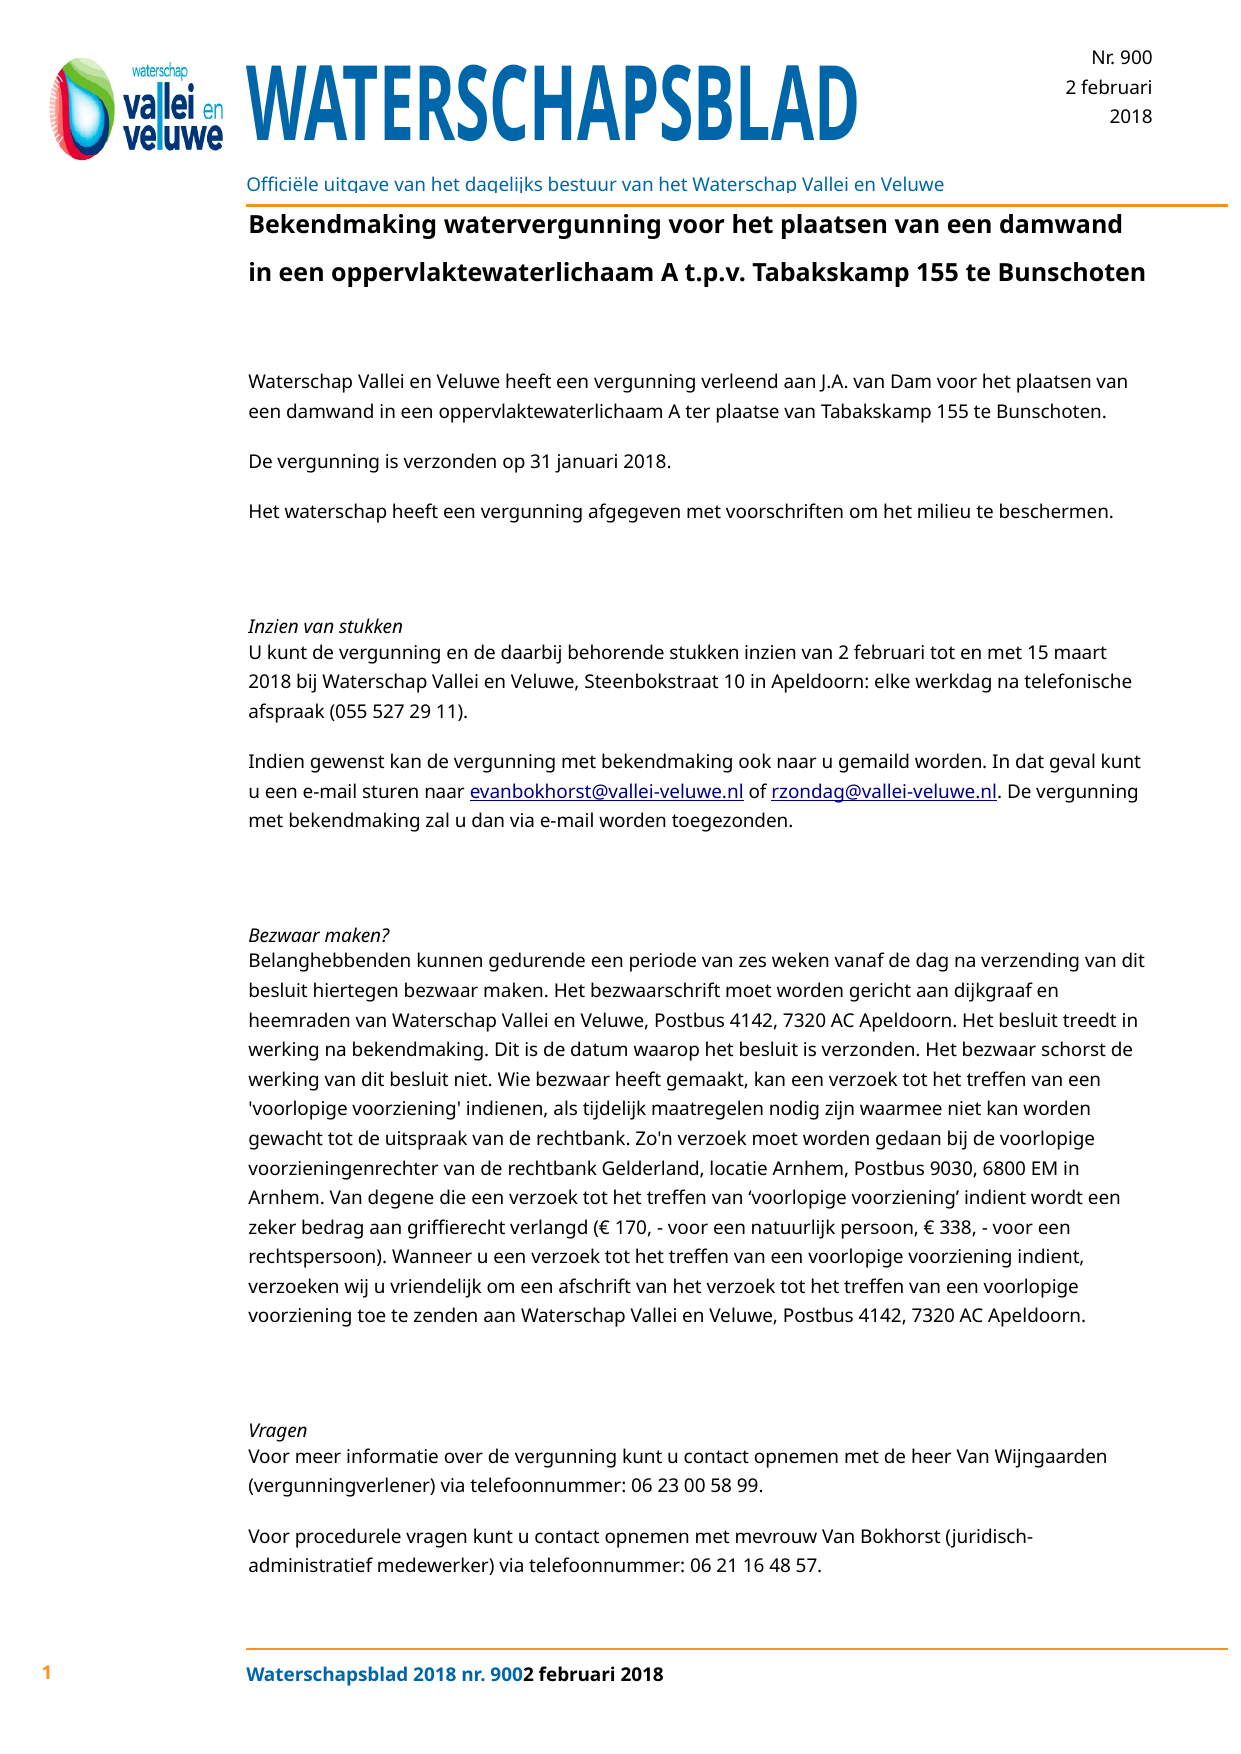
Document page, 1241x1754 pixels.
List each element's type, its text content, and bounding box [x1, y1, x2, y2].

text Waterschap Vallei en Veluwe heeft een vergunning verleend aan J.A. van Dam voor het plaatsen van een damwand in een oppervlaktewaterlichaam A ter plaatse van Tabakskamp 155 te Bunschoten. [248, 368, 1152, 424]
text Bezwaar maken? [248, 922, 1152, 948]
text U kunt de vergunning en de daarbij behorende stukken inzien van 2 februari tot en met 15 maart 2018 bij Waterschap Vallei en Veluwe, Steenbokstraat 10 in Apeldoorn: elke werkdag na telefonische afspraak (055 527 29 11). [248, 639, 1152, 724]
text Belanghebbenden kunnen gedurende een periode van zes weken vanaf de dag na verzending van dit besluit hiertegen bezwaar maken. Het bezwaarschrift moet worden gericht aan dijkgraaf en heemraden van Waterschap Vallei en Veluwe, Postbus 4142, 7320 AC Apeldoorn. Het besluit treedt in werking na bekendmaking. Dit is de datum waarop het besluit is verzonden. Het bezwaar schorst de werking van dit besluit niet. Wie bezwaar heeft gemaakt, kan een verzoek tot het treffen van een 'voorlopige voorziening' indienen, als tijdelijk maatregelen nodig zijn waarmee niet kan worden gewacht tot de uitspraak van de rechtbank. Zo'n verzoek moet worden gedaan bij de voorlopige voorzieningenrechter van de rechtbank Gelderland, locatie Arnhem, Postbus 9030, 6800 EM in Arnhem. Van degene die een verzoek tot het treffen van ‘voorlopige voorziening’ indient wordt een zeker bedrag aan griffierecht verlangd (€ 170, - voor een natuurlijk persoon, € 338, - voor een rechtspersoon). Wanneer u een verzoek tot het treffen van een voorlopige voorziening indient, verzoeken wij u vriendelijk om een afschrift van het verzoek tot het treffen van een voorlopige voorziening toe te zenden aan Waterschap Vallei en Veluwe, Postbus 4142, 7320 AC Apeldoorn. [248, 948, 1152, 1328]
text Bekendmaking watervergunning voor het plaatsen van een damwand in een oppervlaktewaterlichaam A t.p.v. Tabakskamp 155 te Bunschoten [248, 207, 1152, 288]
text De vergunning is verzonden op 31 januari 2018. [248, 448, 1152, 474]
text Het waterschap heeft een vergunning afgegeven met voorschriften om het milieu te beschermen. [248, 499, 1152, 524]
text Voor meer informatie over de vergunning kunt u contact opnemen met de heer Van Wijngaarden (vergunningverlener) via telefoonnummer: 06 23 00 58 99. [248, 1443, 1152, 1498]
picture [41, 47, 231, 172]
text Indien gewenst kan de vergunning met bekendmaking ook naar u gemaild worden. In dat geval kunt u een e-mail sturen naar evanbokhorst@vallei-veluwe.nl of rzondag@vallei-veluwe.nl. De vergunning met bekendmaking zal u dan via e-mail worden toegezonden. [248, 748, 1152, 833]
text Inzien van stukken [248, 613, 1152, 639]
text Vragen [248, 1417, 1152, 1443]
text Voor procedurele vragen kunt u contact opnemen met mevrouw Van Bokhorst (juridisch-administratief medewerker) via telefoonnummer: 06 21 16 48 57. [248, 1523, 1152, 1578]
